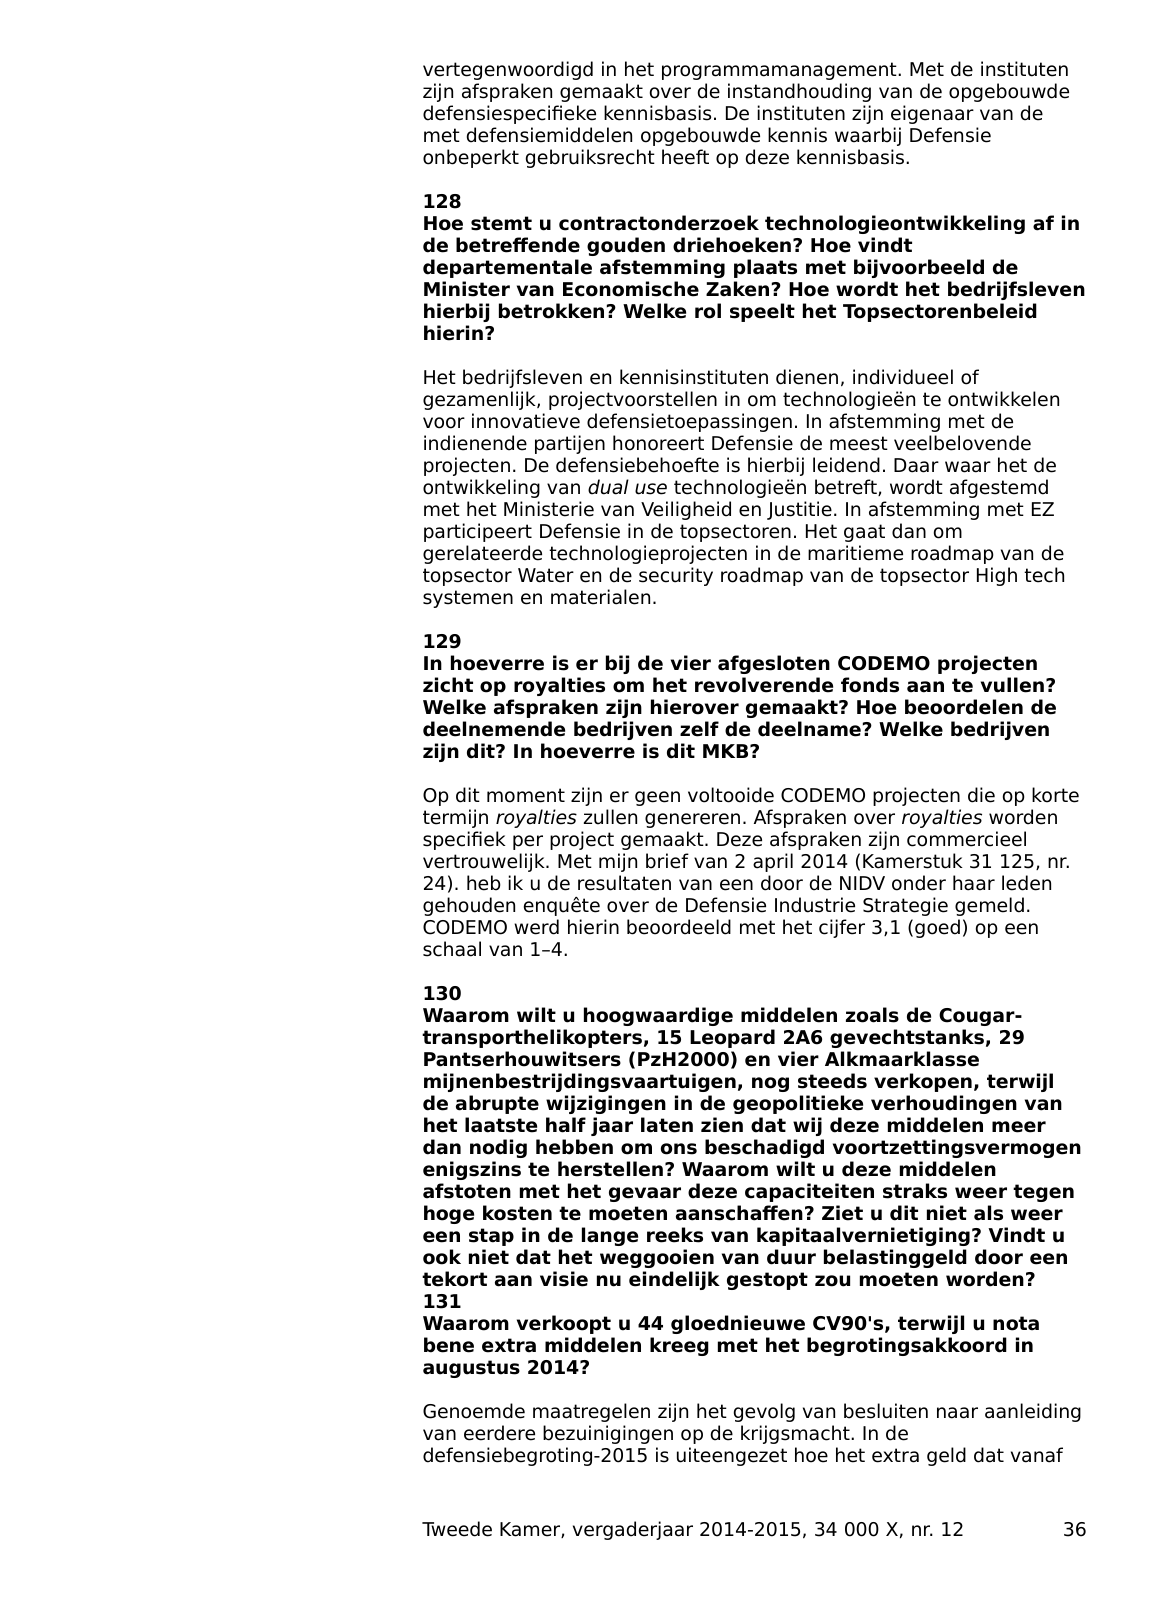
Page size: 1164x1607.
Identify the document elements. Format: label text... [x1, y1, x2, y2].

text Hoe stemt u contractonderzoek technologieontwikkeling af in de betreffende gouden driehoeken? Hoe vindt departementale afstemming plaats met bijvoorbeeld de Minister van Economische Zaken? Hoe wordt het bedrijfsleven hierbij betrokken? Welke rol speelt het Topsectorenbeleid hierin? [422, 213, 1087, 345]
text 128 [422, 191, 1087, 213]
text 129 [422, 631, 1087, 653]
text 131 [422, 1291, 1087, 1313]
text Waarom verkoopt u 44 gloednieuwe CV90's, terwijl u nota bene extra middelen kreeg met het begrotingsakkoord in augustus 2014? [422, 1313, 1087, 1379]
text Genoemde maatregelen zijn het gevolg van besluiten naar aanleiding van eerdere bezuinigingen op de krijgsmacht. In de defensiebegroting-2015 is uiteengezet hoe het extra geld dat vanaf [422, 1401, 1087, 1467]
text Waarom wilt u hoogwaardige middelen zoals de Cougar-transporthelikopters, 15 Leopard 2A6 gevechtstanks, 29 Pantserhouwitsers (PzH2000) en vier Alkmaarklasse mijnenbestrijdingsvaartuigen, nog steeds verkopen, terwijl de abrupte wijzigingen in de geopolitieke verhoudingen van het laatste half jaar laten zien dat wij deze middelen meer dan nodig hebben om ons beschadigd voortzettingsvermogen enigszins te herstellen? Waarom wilt u deze middelen afstoten met het gevaar deze capaciteiten straks weer tegen hoge kosten te moeten aanschaffen? Ziet u dit niet als weer een stap in de lange reeks van kapitaalvernietiging? Vindt u ook niet dat het weggooien van duur belastinggeld door een tekort aan visie nu eindelijk gestopt zou moeten worden? [422, 1005, 1087, 1291]
text 130 [422, 983, 1087, 1005]
text Het bedrijfsleven en kennisinstituten dienen, individueel of gezamenlijk, projectvoorstellen in om technologieën te ontwikkelen voor innovatieve defensietoepassingen. In afstemming met de indienende partijen honoreert Defensie de meest veelbelovende projecten. De defensiebehoefte is hierbij leidend. Daar waar het de ontwikkeling van dual use technologieën betreft, wordt afgestemd met het Ministerie van Veiligheid en Justitie. In afstemming met EZ participeert Defensie in de topsectoren. Het gaat dan om gerelateerde technologieprojecten in de maritieme roadmap van de topsector Water en de security roadmap van de topsector High tech systemen en materialen. [422, 367, 1087, 609]
text In hoeverre is er bij de vier afgesloten CODEMO projecten zicht op royalties om het revolverende fonds aan te vullen? Welke afspraken zijn hierover gemaakt? Hoe beoordelen de deelnemende bedrijven zelf de deelname? Welke bedrijven zijn dit? In hoeverre is dit MKB? [422, 653, 1087, 763]
text Op dit moment zijn er geen voltooide CODEMO projecten die op korte termijn royalties zullen genereren. Afspraken over royalties worden specifiek per project gemaakt. Deze afspraken zijn commercieel vertrouwelijk. Met mijn brief van 2 april 2014 (Kamerstuk 31 125, nr. 24). heb ik u de resultaten van een door de NIDV onder haar leden gehouden enquête over de Defensie Industrie Strategie gemeld. CODEMO werd hierin beoordeeld met het cijfer 3,1 (goed) op een schaal van 1–4. [422, 785, 1087, 961]
text vertegenwoordigd in het programmamanagement. Met de instituten zijn afspraken gemaakt over de instandhouding van de opgebouwde defensiespecifieke kennisbasis. De instituten zijn eigenaar van de met defensiemiddelen opgebouwde kennis waarbij Defensie onbeperkt gebruiksrecht heeft op deze kennisbasis. [422, 59, 1087, 169]
